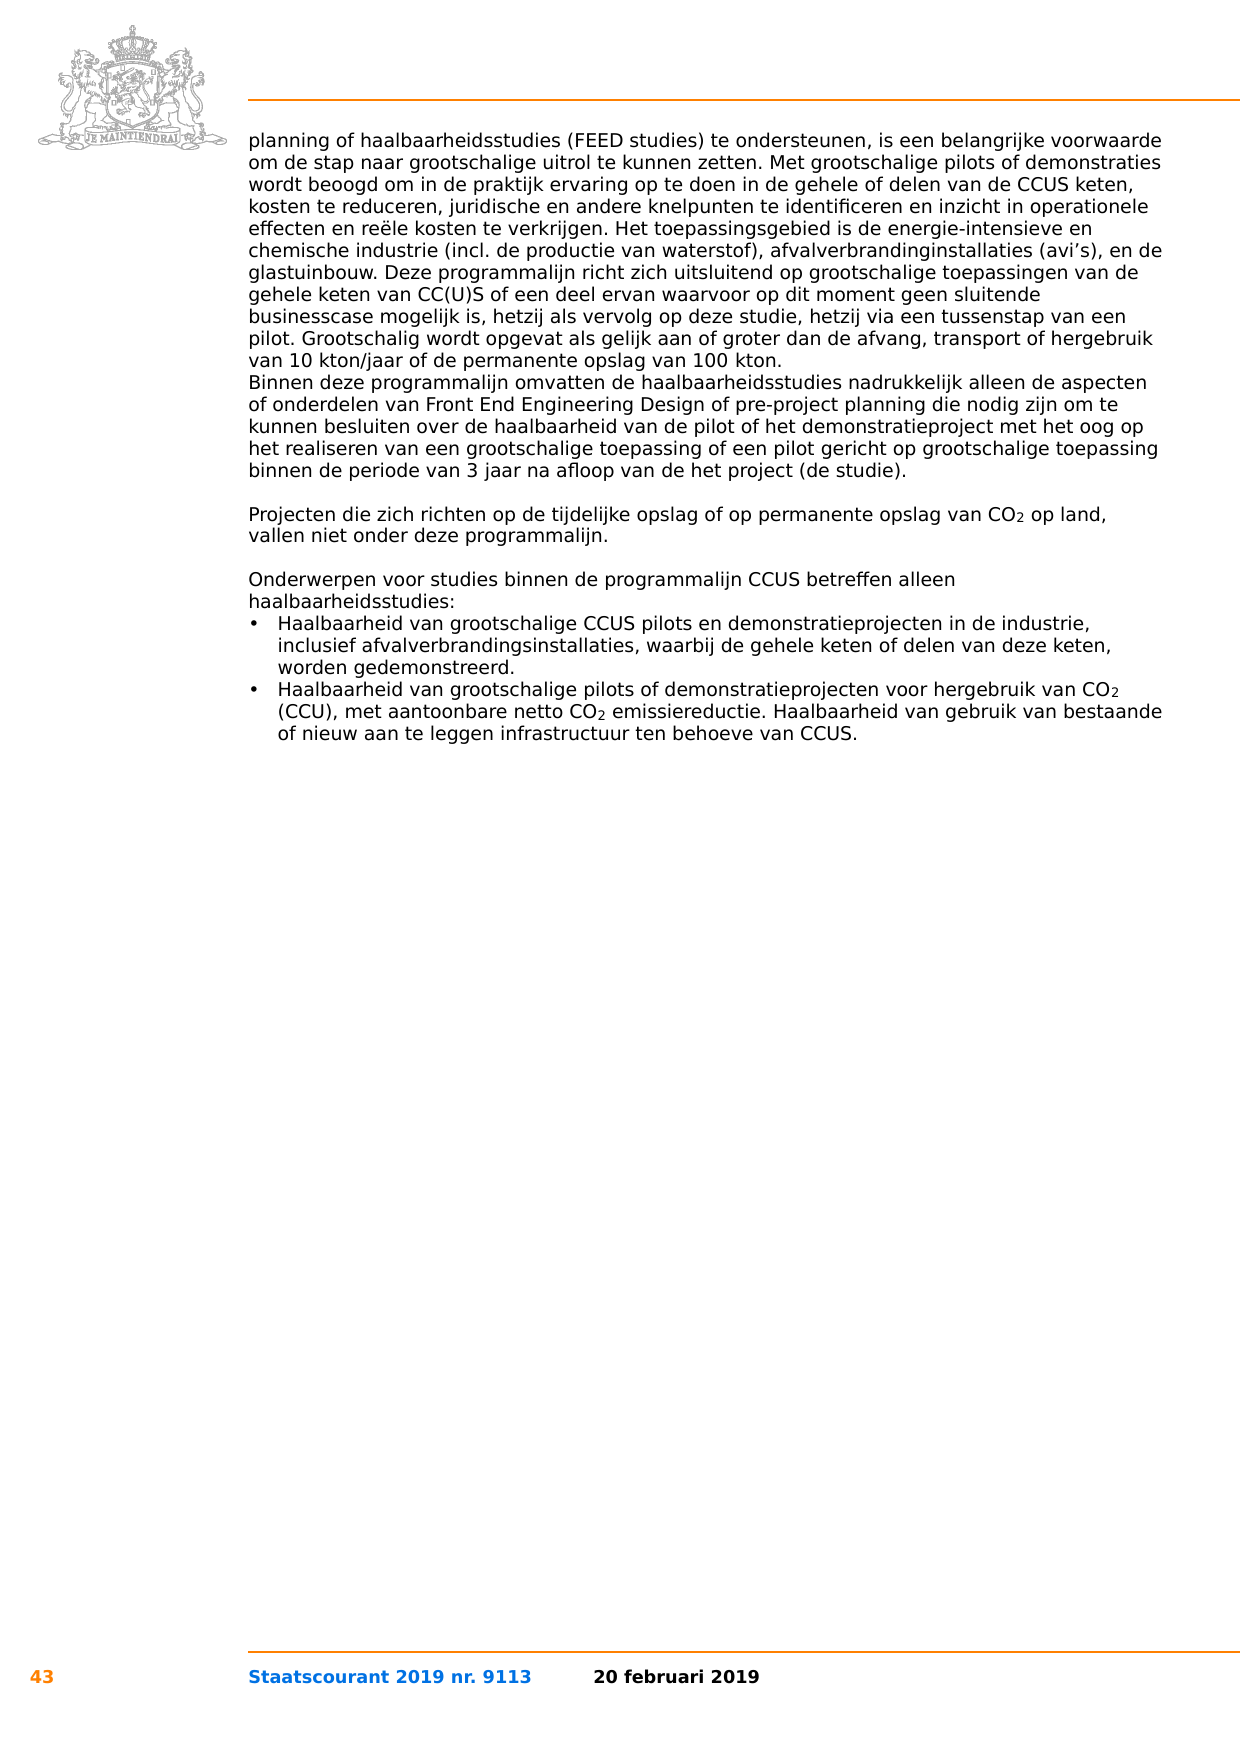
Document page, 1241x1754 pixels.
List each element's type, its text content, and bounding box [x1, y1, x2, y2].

text Binnen deze programmalijn omvatten de haalbaarheidsstudies nadrukkelijk alleen de aspecten of onderdelen van Front End Engineering Design of pre-project planning die nodig zijn om te kunnen besluiten over de haalbaarheid van de pilot of het demonstratieproject met het oog op het realiseren van een grootschalige toepassing of een pilot gericht op grootschalige toepassing binnen de periode van 3 jaar na afloop van de het project (de studie). [248, 372, 1163, 482]
text • Haalbaarheid van grootschalige CCUS pilots en demonstratieprojecten in de industrie, inclusief afvalverbrandingsinstallaties, waarbij de gehele keten of delen van deze keten, worden gedemonstreerd. [248, 613, 1163, 679]
text planning of haalbaarheidsstudies (FEED studies) te ondersteunen, is een belangrijke voorwaarde om de stap naar grootschalige uitrol te kunnen zetten. Met grootschalige pilots of demonstraties wordt beoogd om in de praktijk ervaring op te doen in de gehele of delen van de CCUS keten, kosten te reduceren, juridische en andere knelpunten te identificeren en inzicht in operationele effecten en reële kosten te verkrijgen. Het toepassingsgebied is de energie-intensieve en chemische industrie (incl. de productie van waterstof), afvalverbrandinginstallaties (avi’s), en de glastuinbouw. Deze programmalijn richt zich uitsluitend op grootschalige toepassingen van de gehele keten van CC(U)S of een deel ervan waarvoor op dit moment geen sluitende businesscase mogelijk is, hetzij als vervolg op deze studie, hetzij via een tussenstap van een pilot. Grootschalig wordt opgevat als gelijk aan of groter dan de afvang, transport of hergebruik van 10 kton/jaar of de permanente opslag van 100 kton. [248, 130, 1163, 372]
text Projecten die zich richten op de tijdelijke opslag of op permanente opslag van CO2 op land, vallen niet onder deze programmalijn. [248, 503, 1163, 547]
picture [38, 25, 227, 150]
text • Haalbaarheid van grootschalige pilots of demonstratieprojecten voor hergebruik van CO2 (CCU), met aantoonbare netto CO2 emissiereductie. Haalbaarheid van gebruik van bestaande of nieuw aan te leggen infrastructuur ten behoeve van CCUS. [248, 679, 1163, 745]
text Onderwerpen voor studies binnen de programmalijn CCUS betreffen alleen haalbaarheidsstudies: [248, 569, 1163, 613]
